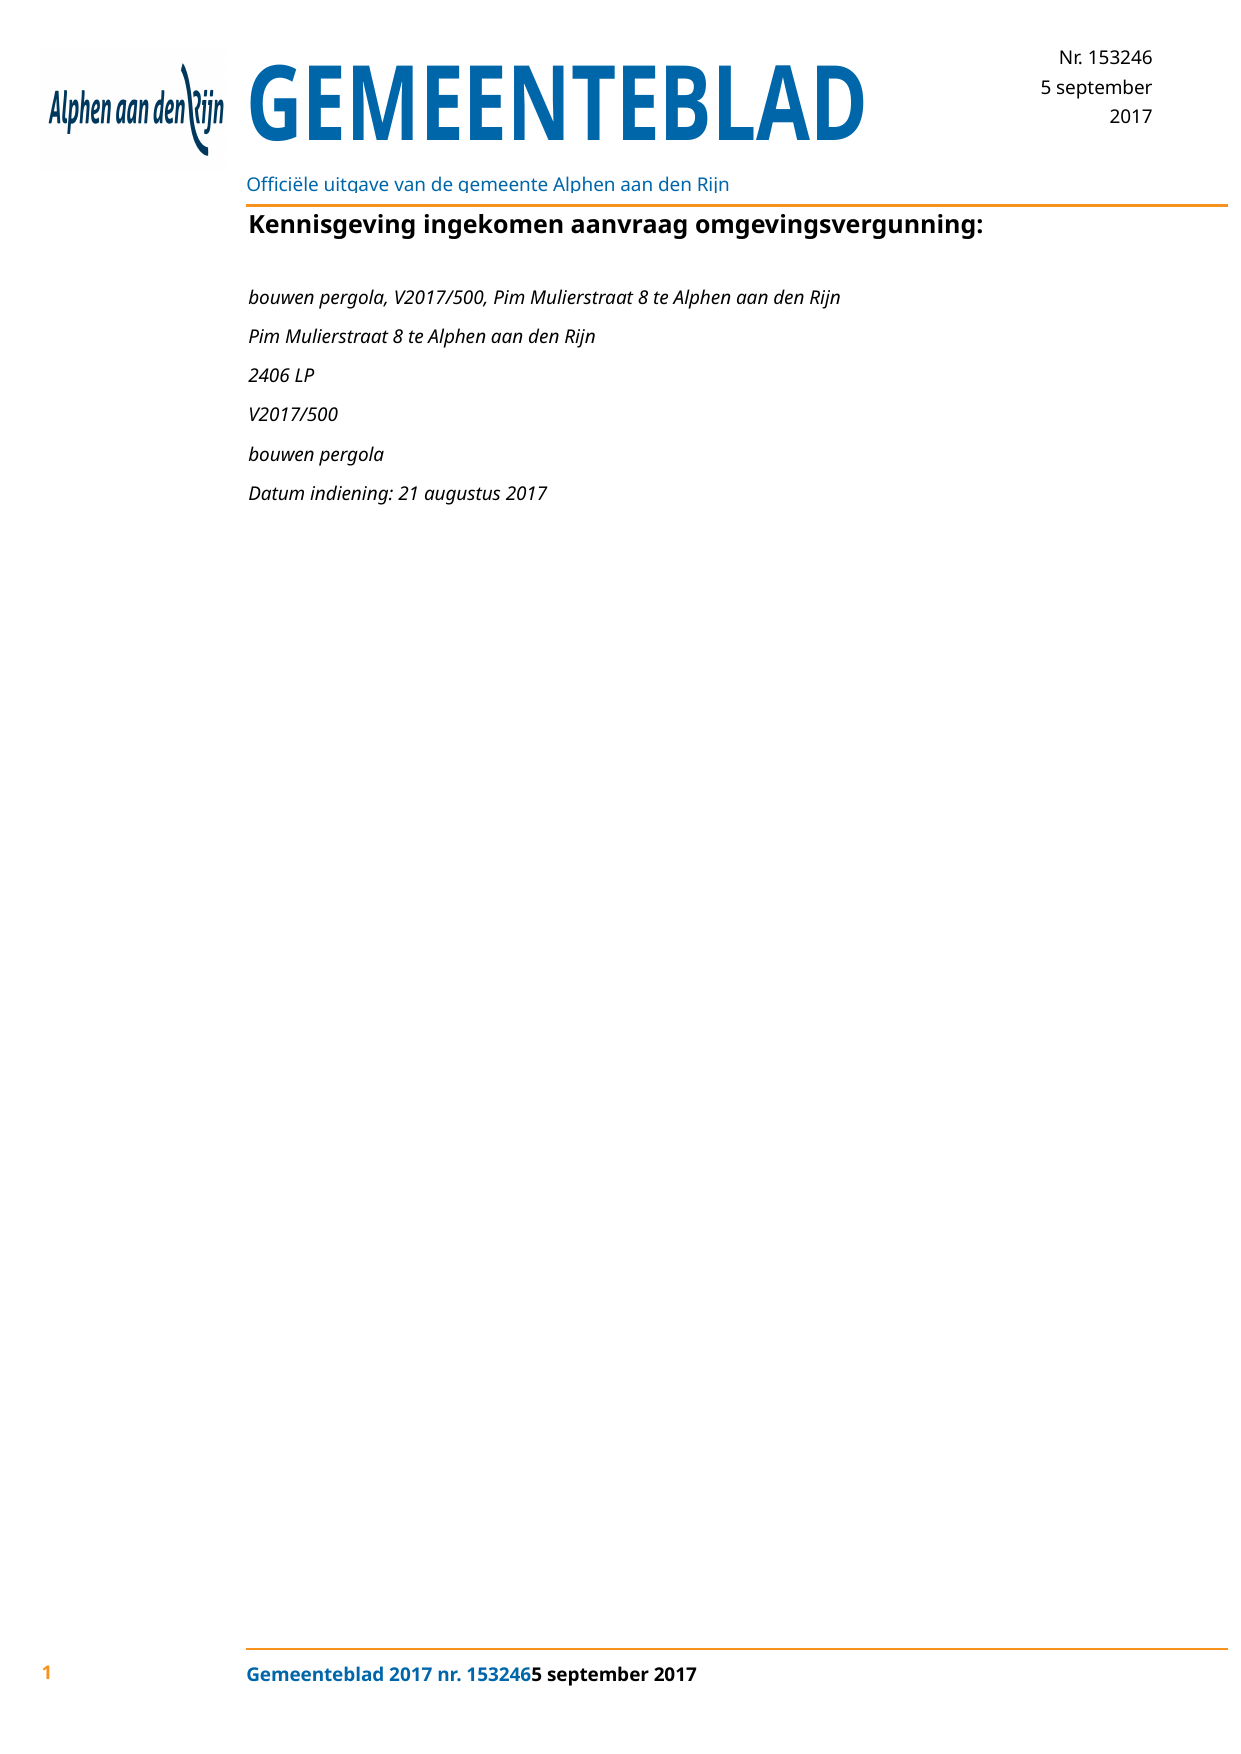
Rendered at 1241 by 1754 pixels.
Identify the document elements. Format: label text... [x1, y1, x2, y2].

text bouwen pergola [248, 441, 1152, 467]
text Datum indiening: 21 augustus 2017 [248, 480, 1152, 506]
text Pim Mulierstraat 8 te Alphen aan den Rijn [248, 323, 1152, 349]
text 2406 LP [248, 362, 1152, 388]
picture [41, 47, 231, 172]
text V2017/500 [248, 402, 1152, 427]
text Kennisgeving ingekomen aanvraag omgevingsvergunning: [248, 207, 1152, 241]
text bouwen pergola, V2017/500, Pim Mulierstraat 8 te Alphen aan den Rijn [248, 284, 1152, 309]
